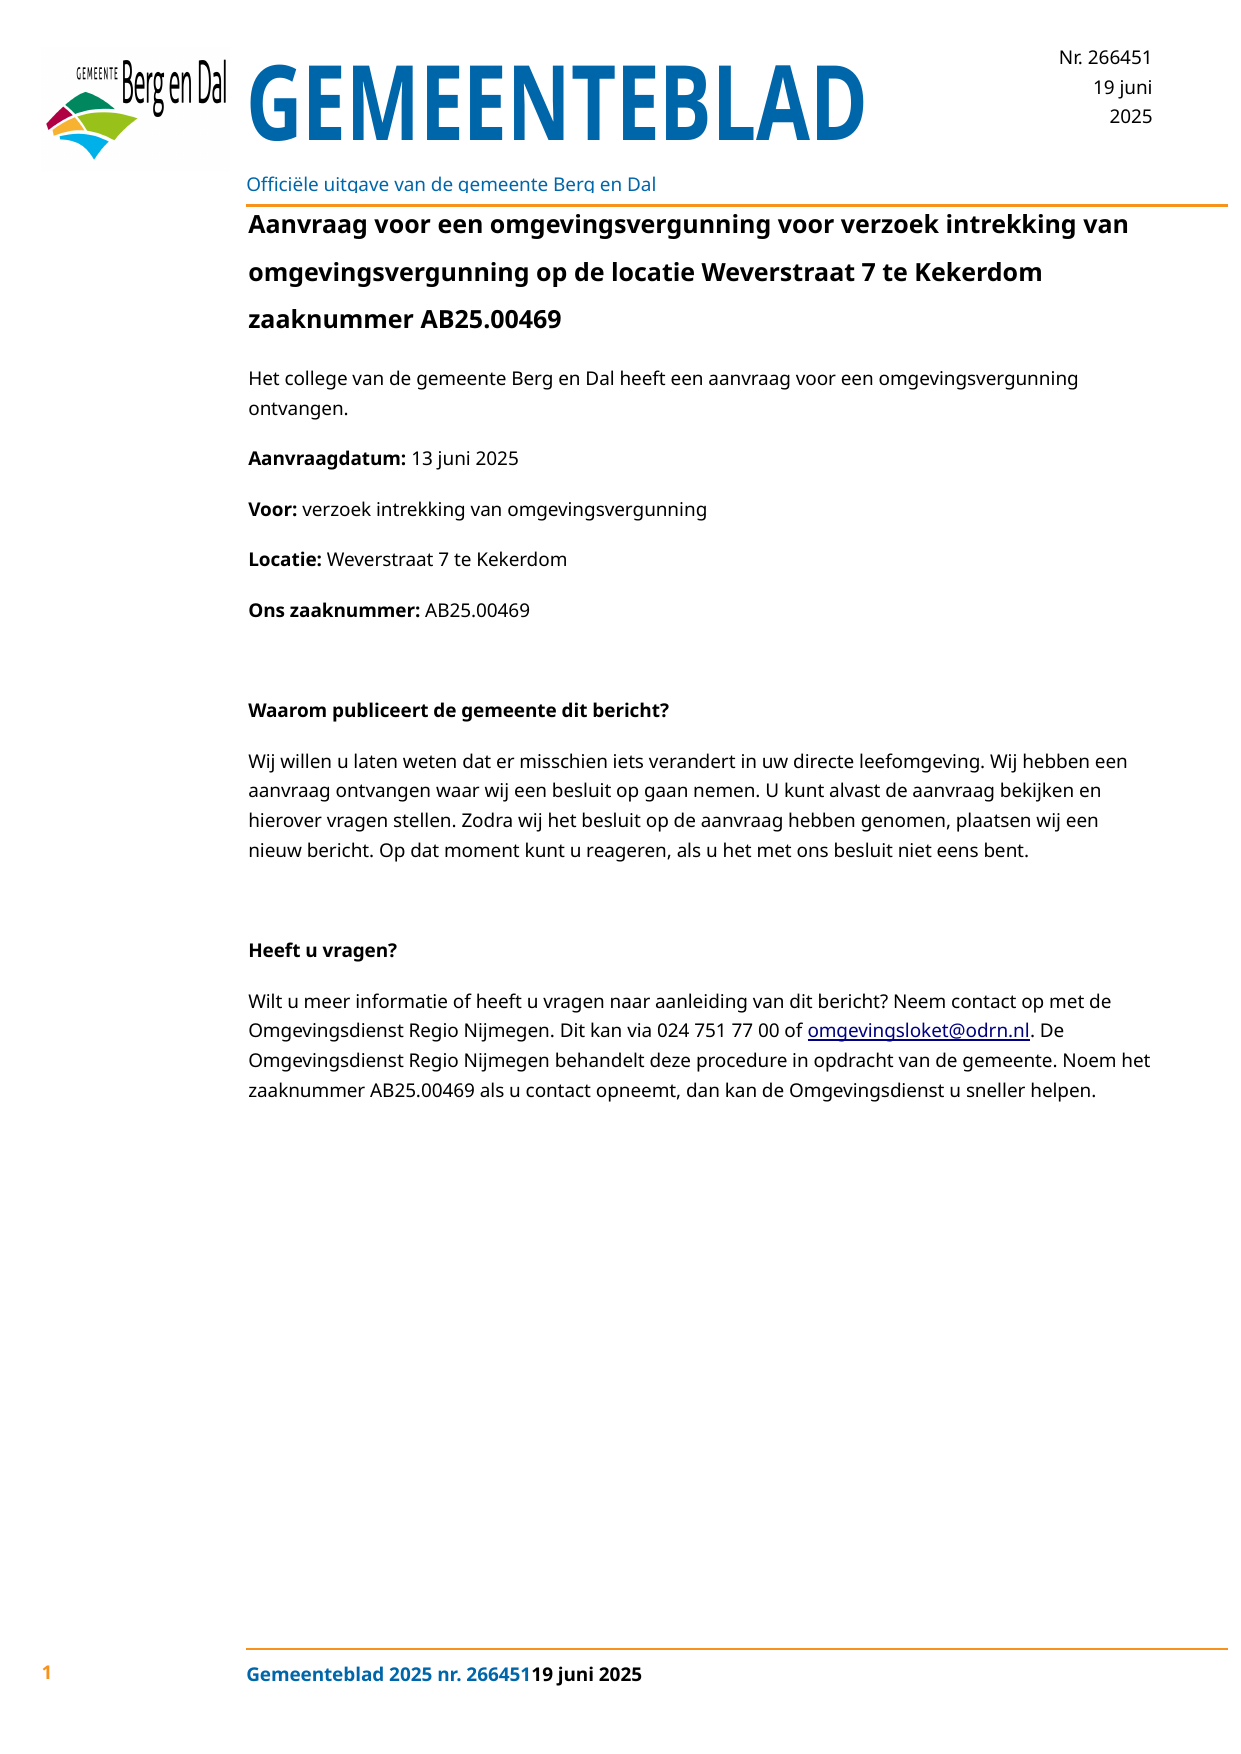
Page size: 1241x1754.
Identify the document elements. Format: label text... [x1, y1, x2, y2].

text Ons zaaknummer: AB25.00469 [248, 597, 1152, 622]
text Voor: verzoek intrekking van omgevingsvergunning [248, 496, 1152, 522]
text Aanvraagdatum: 13 juni 2025 [248, 446, 1152, 471]
text Wilt u meer informatie of heeft u vragen naar aanleiding van dit bericht? Neem contact op met de Omgevingsdienst Regio Nijmegen. Dit kan via 024 751 77 00 of omgevingsloket@odrn.nl. De Omgevingsdienst Regio Nijmegen behandelt deze procedure in opdracht van de gemeente. Noem het zaaknummer AB25.00469 als u contact opneemt, dan kan de Omgevingsdienst u sneller helpen. [248, 988, 1152, 1102]
text Wij willen u laten weten dat er misschien iets verandert in uw directe leefomgeving. Wij hebben een aanvraag ontvangen waar wij een besluit op gaan nemen. U kunt alvast de aanvraag bekijken en hierover vragen stellen. Zodra wij het besluit op de aanvraag hebben genomen, plaatsen wij een nieuw bericht. Op dat moment kunt u reageren, als u het met ons besluit niet eens bent. [248, 748, 1152, 862]
text Waarom publiceert de gemeente dit bericht? [248, 698, 1152, 723]
text Aanvraag voor een omgevingsvergunning voor verzoek intrekking van omgevingsvergunning op de locatie Weverstraat 7 te Kekerdom zaaknummer AB25.00469 [248, 207, 1152, 336]
text Locatie: Weverstraat 7 te Kekerdom [248, 546, 1152, 572]
text Heeft u vragen? [248, 938, 1152, 963]
picture [41, 47, 231, 172]
text Het college van de gemeente Berg en Dal heeft een aanvraag voor een omgevingsvergunning ontvangen. [248, 366, 1152, 421]
